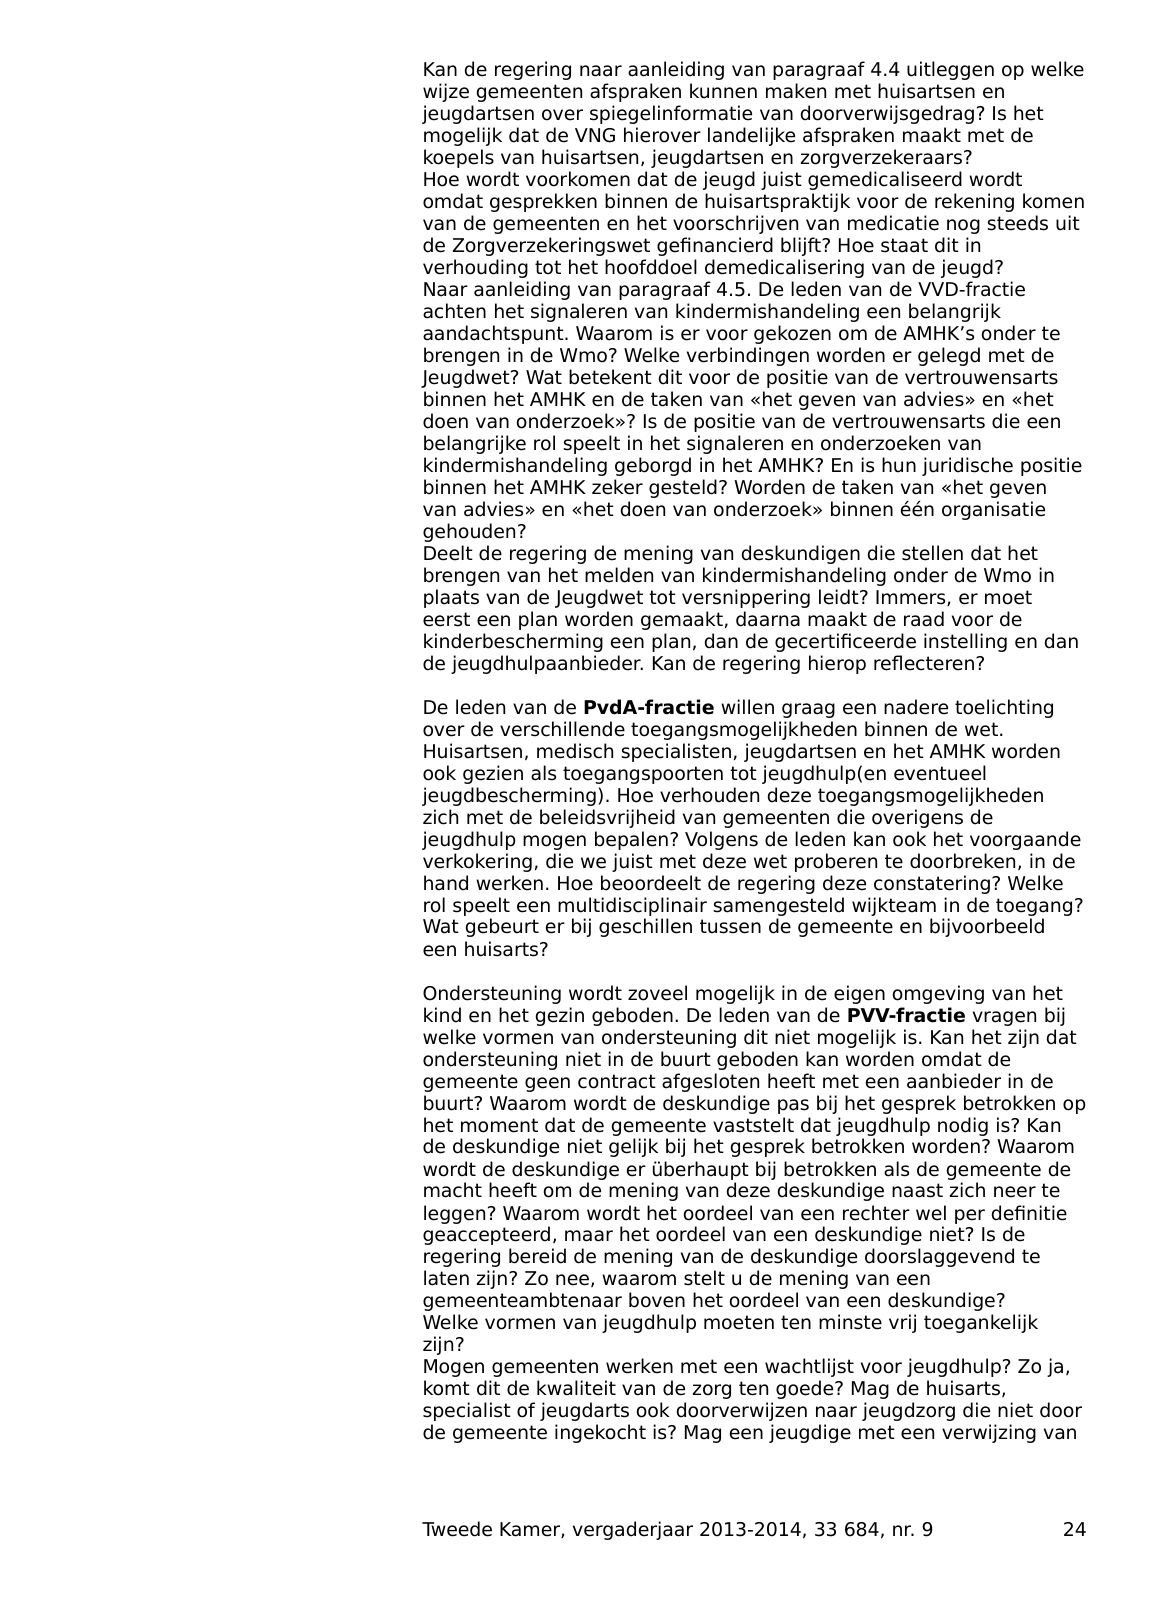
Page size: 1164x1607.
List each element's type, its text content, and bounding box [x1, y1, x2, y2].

text Naar aanleiding van paragraaf 4.5. De leden van de VVD-fractie achten het signaleren van kindermishandeling een belangrijk aandachtspunt. Waarom is er voor gekozen om de AMHK’s onder te brengen in de Wmo? Welke verbindingen worden er gelegd met de Jeugdwet? Wat betekent dit voor de positie van de vertrouwensarts binnen het AMHK en de taken van «het geven van advies» en «het doen van onderzoek»? Is de positie van de vertrouwensarts die een belangrijke rol speelt in het signaleren en onderzoeken van kindermishandeling geborgd in het AMHK? En is hun juridische positie binnen het AMHK zeker gesteld? Worden de taken van «het geven van advies» en «het doen van onderzoek» binnen één organisatie gehouden? [422, 279, 1087, 543]
text Ondersteuning wordt zoveel mogelijk in de eigen omgeving van het kind en het gezin geboden. De leden van de PVV-fractie vragen bij welke vormen van ondersteuning dit niet mogelijk is. Kan het zijn dat ondersteuning niet in de buurt geboden kan worden omdat de gemeente geen contract afgesloten heeft met een aanbieder in de buurt? Waarom wordt de deskundige pas bij het gesprek betrokken op het moment dat de gemeente vaststelt dat jeugdhulp nodig is? Kan de deskundige niet gelijk bij het gesprek betrokken worden? Waarom wordt de deskundige er überhaupt bij betrokken als de gemeente de macht heeft om de mening van deze deskundige naast zich neer te leggen? Waarom wordt het oordeel van een rechter wel per definitie geaccepteerd, maar het oordeel van een deskundige niet? Is de regering bereid de mening van de deskundige doorslaggevend te laten zijn? Zo nee, waarom stelt u de mening van een gemeenteambtenaar boven het oordeel van een deskundige? [422, 983, 1087, 1312]
text Hoe wordt voorkomen dat de jeugd juist gemedicaliseerd wordt omdat gesprekken binnen de huisartspraktijk voor de rekening komen van de gemeenten en het voorschrijven van medicatie nog steeds uit de Zorgverzekeringswet gefinancierd blijft? Hoe staat dit in verhouding tot het hoofddoel demedicalisering van de jeugd? [422, 169, 1087, 279]
text Deelt de regering de mening van deskundigen die stellen dat het brengen van het melden van kindermishandeling onder de Wmo in plaats van de Jeugdwet tot versnippering leidt? Immers, er moet eerst een plan worden gemaakt, daarna maakt de raad voor de kinderbescherming een plan, dan de gecertificeerde instelling en dan de jeugdhulpaanbieder. Kan de regering hierop reflecteren? [422, 543, 1087, 674]
text Mogen gemeenten werken met een wachtlijst voor jeugdhulp? Zo ja, komt dit de kwaliteit van de zorg ten goede? Mag de huisarts, specialist of jeugdarts ook doorverwijzen naar jeugdzorg die niet door de gemeente ingekocht is? Mag een jeugdige met een verwijzing van [422, 1356, 1087, 1444]
text Welke vormen van jeugdhulp moeten ten minste vrij toegankelijk zijn? [422, 1312, 1087, 1356]
text Kan de regering naar aanleiding van paragraaf 4.4 uitleggen op welke wijze gemeenten afspraken kunnen maken met huisartsen en jeugdartsen over spiegelinformatie van doorverwijsgedrag? Is het mogelijk dat de VNG hierover landelijke afspraken maakt met de koepels van huisartsen, jeugdartsen en zorgverzekeraars? [422, 59, 1087, 169]
text De leden van de PvdA-fractie willen graag een nadere toelichting over de verschillende toegangsmogelijkheden binnen de wet. Huisartsen, medisch specialisten, jeugdartsen en het AMHK worden ook gezien als toegangspoorten tot jeugdhulp(en eventueel jeugdbescherming). Hoe verhouden deze toegangsmogelijkheden zich met de beleidsvrijheid van gemeenten die overigens de jeugdhulp mogen bepalen? Volgens de leden kan ook het voorgaande verkokering, die we juist met deze wet proberen te doorbreken, in de hand werken. Hoe beoordeelt de regering deze constatering? Welke rol speelt een multidisciplinair samengesteld wijkteam in de toegang? Wat gebeurt er bij geschillen tussen de gemeente en bijvoorbeeld een huisarts? [422, 697, 1087, 960]
